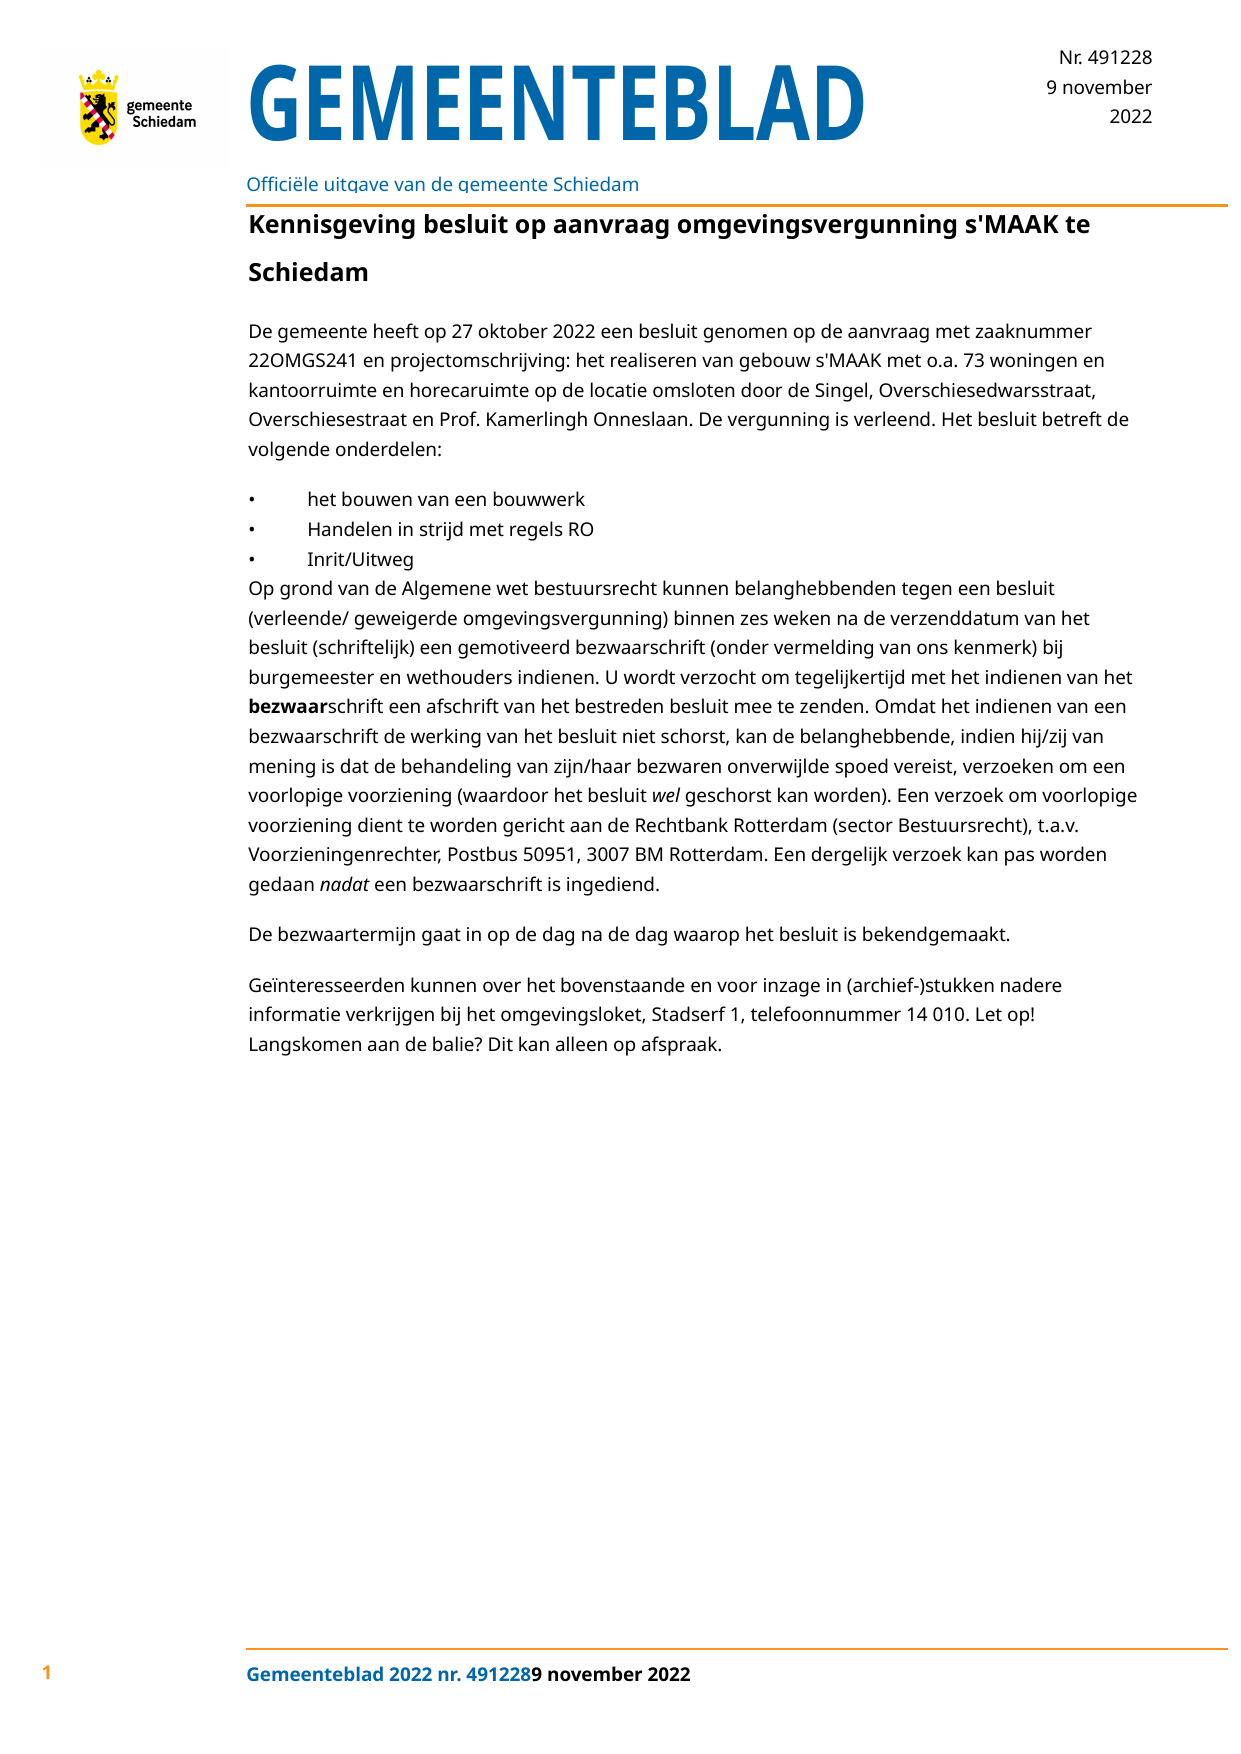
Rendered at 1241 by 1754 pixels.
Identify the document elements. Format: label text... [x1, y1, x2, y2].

text Geïnteresseerden kunnen over het bovenstaande en voor inzage in (archief-)stukken nadere informatie verkrijgen bij het omgevingsloket, Stadserf 1, telefoonnummer 14 010. Let op! Langskomen aan de balie? Dit kan alleen op afspraak. [248, 972, 1152, 1057]
list het bouwen van een bouwwerk [248, 487, 1152, 512]
text De bezwaartermijn gaat in op de dag na de dag waarop het besluit is bekendgemaakt. [248, 922, 1152, 947]
picture [41, 47, 231, 172]
text Kennisgeving besluit op aanvraag omgevingsvergunning s'MAAK te Schiedam [248, 207, 1152, 288]
list Inrit/Uitweg [248, 546, 1152, 572]
text De gemeente heeft op 27 oktober 2022 een besluit genomen op de aanvraag met zaaknummer 22OMGS241 en projectomschrijving: het realiseren van gebouw s'MAAK met o.a. 73 woningen en kantoorruimte en horecaruimte op de locatie omsloten door de Singel, Overschiesedwarsstraat, Overschiesestraat en Prof. Kamerlingh Onneslaan. De vergunning is verleend. Het besluit betreft de volgende onderdelen: [248, 318, 1152, 462]
text Op grond van de Algemene wet bestuursrecht kunnen belanghebbenden tegen een besluit (verleende/ geweigerde omgevingsvergunning) binnen zes weken na de verzenddatum van het besluit (schriftelijk) een gemotiveerd bezwaarschrift (onder vermelding van ons kenmerk) bij burgemeester en wethouders indienen. U wordt verzocht om tegelijkertijd met het indienen van het bezwaarschrift een afschrift van het bestreden besluit mee te zenden. Omdat het indienen van een bezwaarschrift de werking van het besluit niet schorst, kan de belanghebbende, indien hij/zij van mening is dat de behandeling van zijn/haar bezwaren onverwijlde spoed vereist, verzoeken om een voorlopige voorziening (waardoor het besluit wel geschorst kan worden). Een verzoek om voorlopige voorziening dient te worden gericht aan de Rechtbank Rotterdam (sector Bestuursrecht), t.a.v. Voorzieningenrechter, Postbus 50951, 3007 BM Rotterdam. Een dergelijk verzoek kan pas worden gedaan nadat een bezwaarschrift is ingediend. [248, 575, 1152, 897]
list Handelen in strijd met regels RO [248, 516, 1152, 542]
